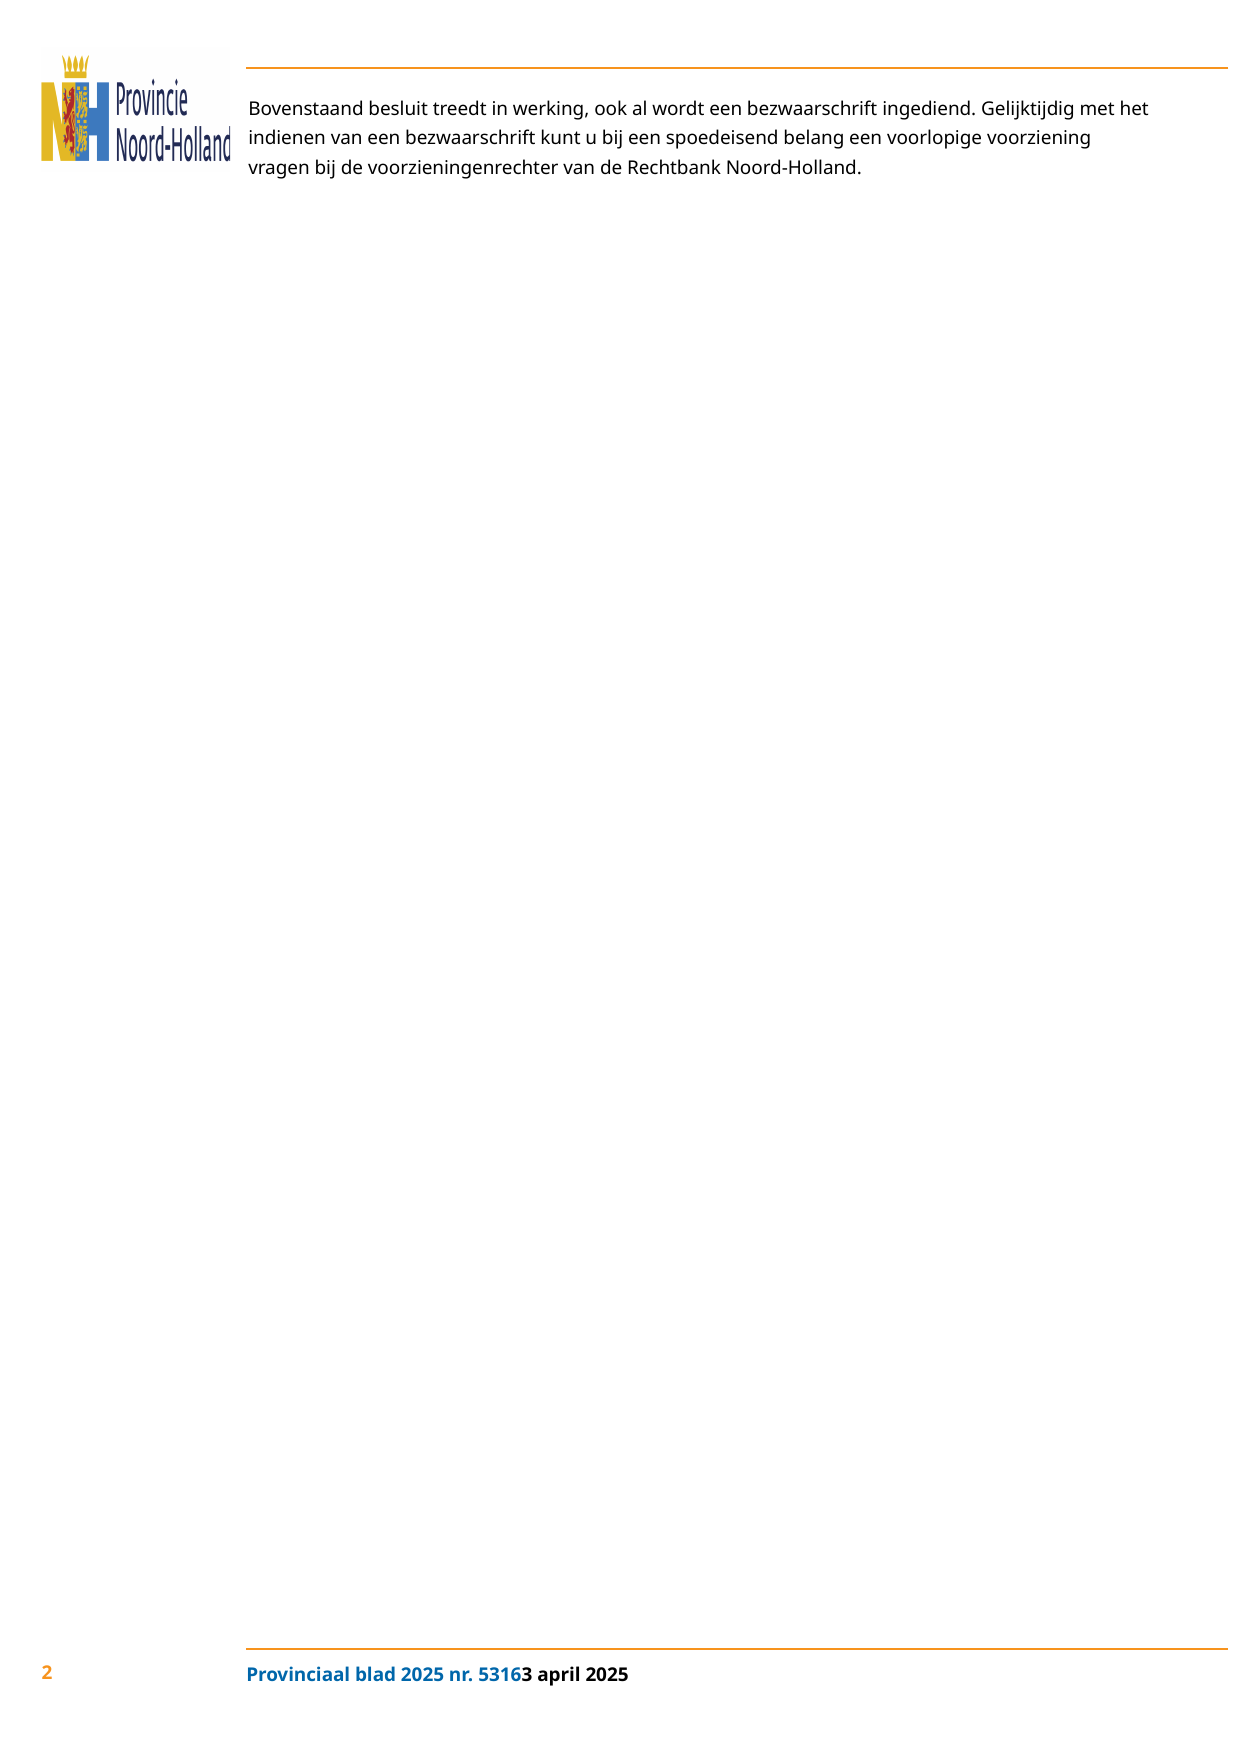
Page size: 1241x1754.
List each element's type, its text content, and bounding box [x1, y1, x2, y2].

text Bovenstaand besluit treedt in werking, ook al wordt een bezwaarschrift ingediend. Gelijktijdig met het indienen van een bezwaarschrift kunt u bij een spoedeisend belang een voorlopige voorziening vragen bij de voorzieningenrechter van de Rechtbank Noord-Holland. [248, 95, 1152, 180]
picture [41, 47, 231, 172]
